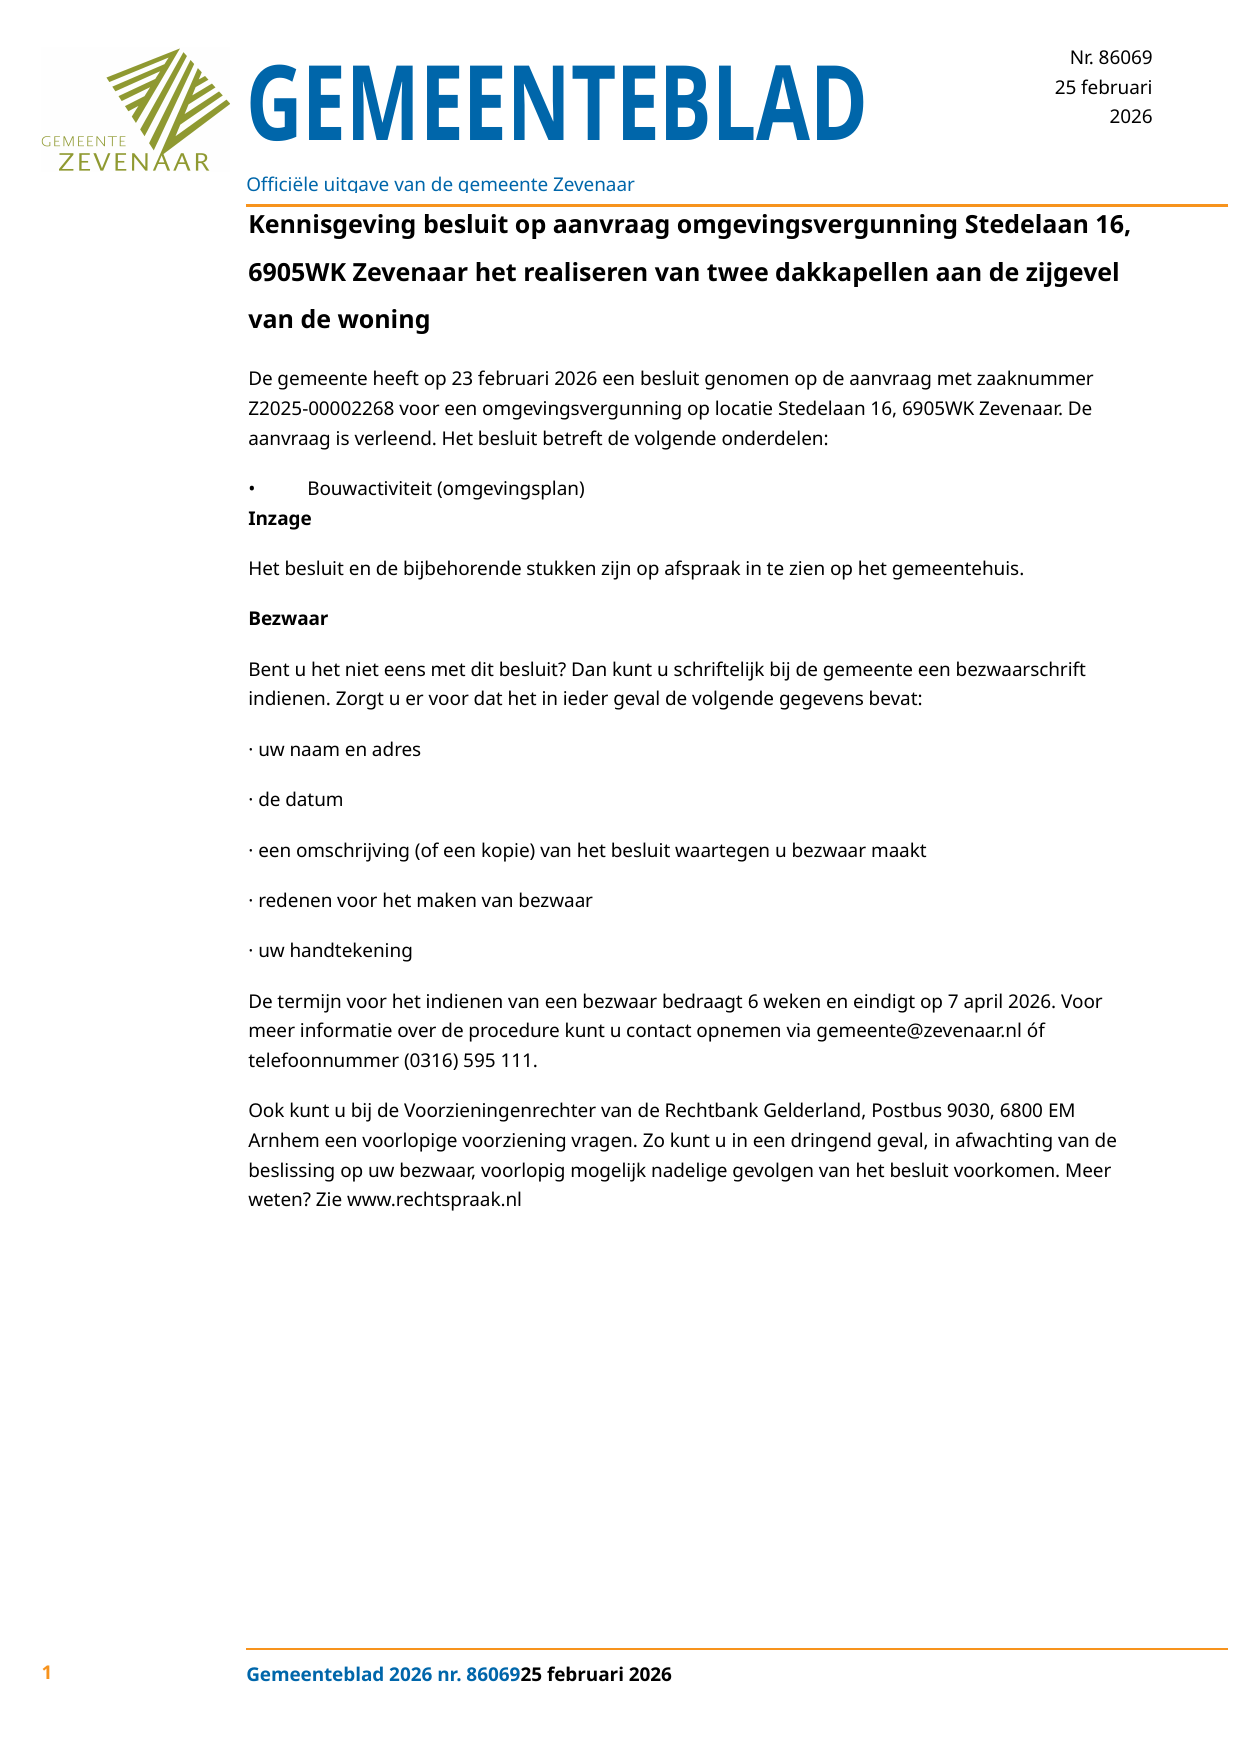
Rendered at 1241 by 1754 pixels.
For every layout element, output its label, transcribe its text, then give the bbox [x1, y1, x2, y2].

text · redenen voor het maken van bezwaar [248, 887, 1152, 913]
picture [41, 47, 231, 172]
text · uw naam en adres [248, 736, 1152, 762]
text Inzage [248, 505, 1152, 530]
text · de datum [248, 786, 1152, 812]
text De gemeente heeft op 23 februari 2026 een besluit genomen op de aanvraag met zaaknummer Z2025-00002268 voor een omgevingsvergunning op locatie Stedelaan 16, 6905WK Zevenaar. De aanvraag is verleend. Het besluit betreft de volgende onderdelen: [248, 366, 1152, 450]
text Kennisgeving besluit op aanvraag omgevingsvergunning Stedelaan 16, 6905WK Zevenaar het realiseren van twee dakkapellen aan de zijgevel van de woning [248, 207, 1152, 336]
text · een omschrijving (of een kopie) van het besluit waartegen u bezwaar maakt [248, 837, 1152, 862]
list Bouwactiviteit (omgevingsplan) [248, 475, 1152, 501]
text Het besluit en de bijbehorende stukken zijn op afspraak in te zien op het gemeentehuis. [248, 555, 1152, 581]
text Ook kunt u bij de Voorzieningenrechter van de Rechtbank Gelderland, Postbus 9030, 6800 EM Arnhem een voorlopige voorziening vragen. Zo kunt u in een dringend geval, in afwachting van de beslissing op uw bezwaar, voorlopig mogelijk nadelige gevolgen van het besluit voorkomen. Meer weten? Zie www.rechtspraak.nl [248, 1098, 1152, 1212]
text Bezwaar [248, 606, 1152, 631]
text · uw handtekening [248, 938, 1152, 963]
text Bent u het niet eens met dit besluit? Dan kunt u schriftelijk bij de gemeente een bezwaarschrift indienen. Zorgt u er voor dat het in ieder geval de volgende gegevens bevat: [248, 656, 1152, 711]
text De termijn voor het indienen van een bezwaar bedraagt 6 weken en eindigt op 7 april 2026. Voor meer informatie over de procedure kunt u contact opnemen via gemeente@zevenaar.nl óf telefoonnummer (0316) 595 111. [248, 988, 1152, 1073]
